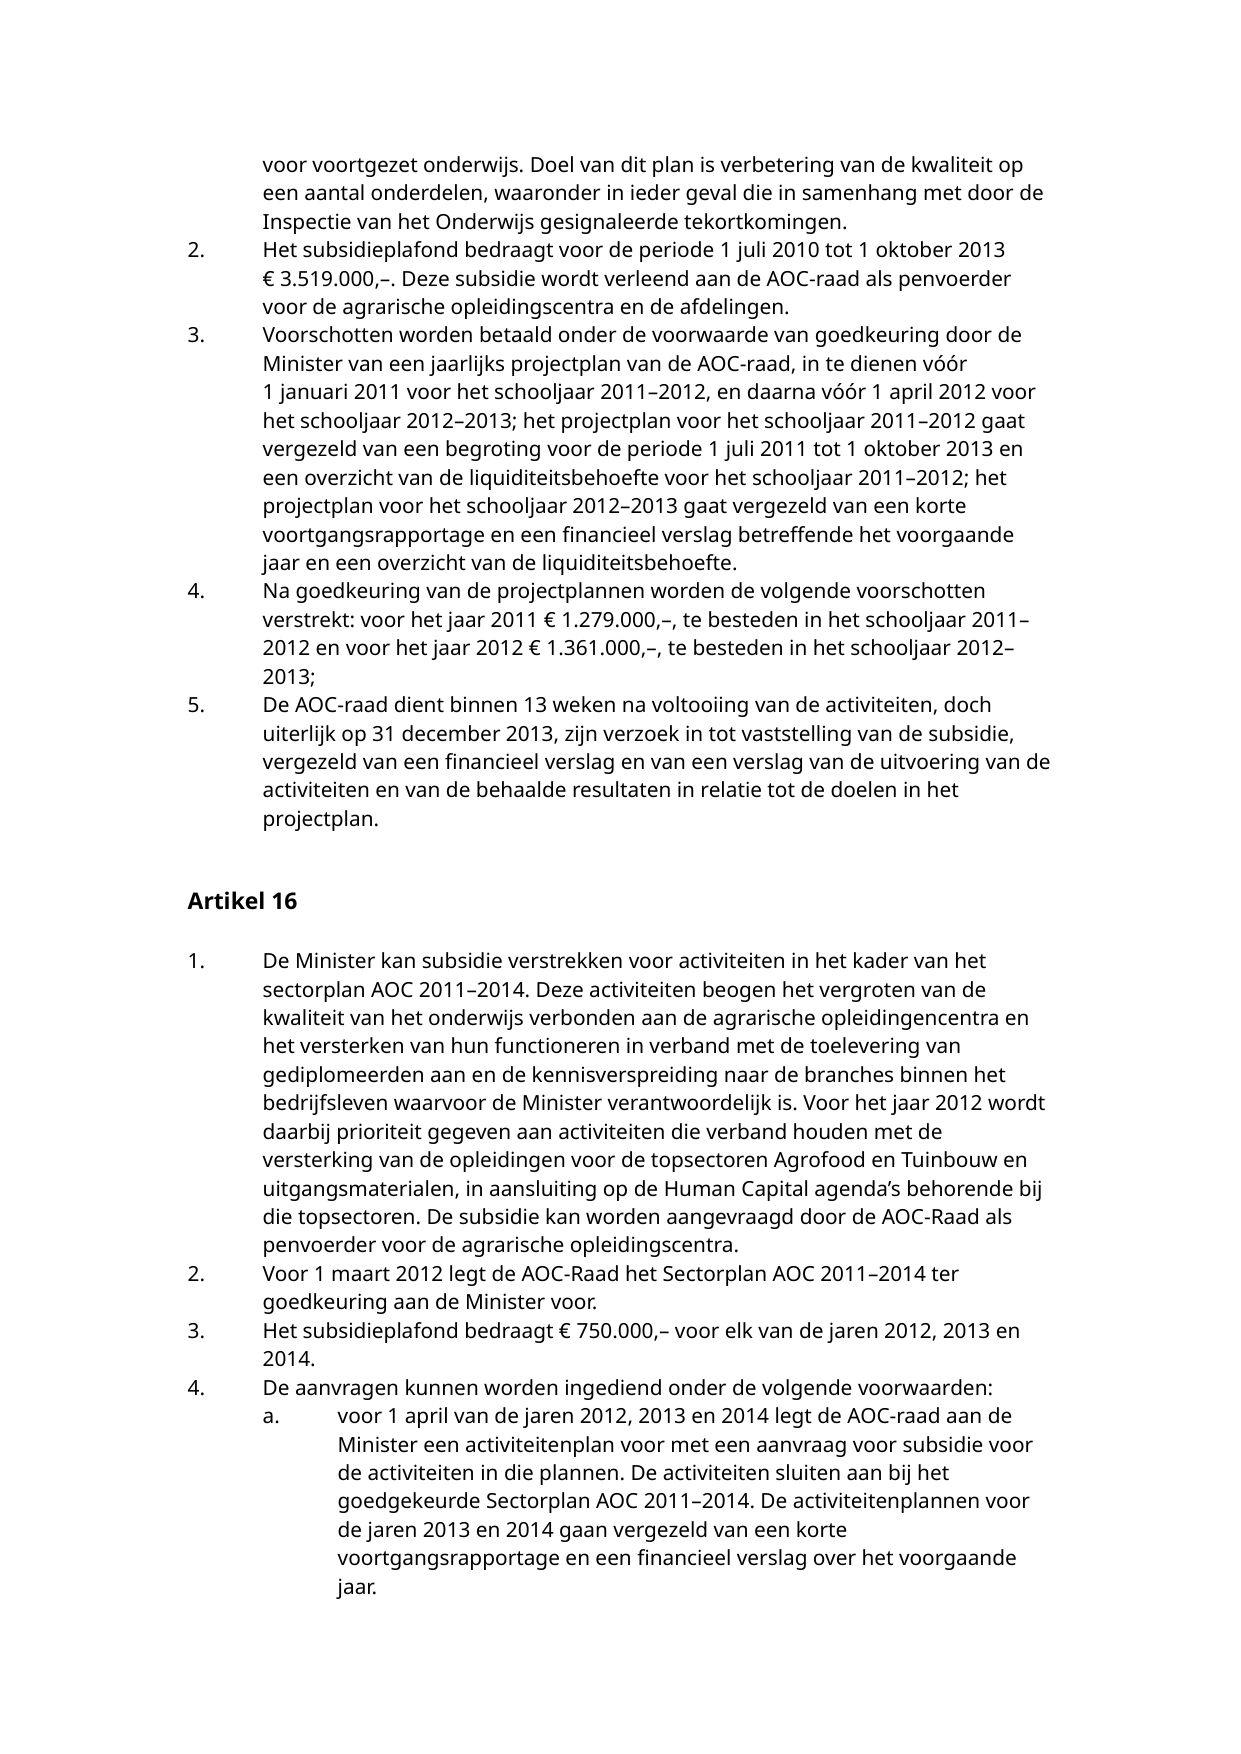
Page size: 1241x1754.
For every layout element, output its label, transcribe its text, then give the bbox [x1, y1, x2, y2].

list Het subsidieplafond bedraagt voor de periode 1 juli 2010 tot 1 oktober 2013 € 3.519.000,–. Deze subsidie wordt verleend aan de AOC-raad als penvoerder voor de agrarische opleidingscentra en de afdelingen. [187, 235, 1053, 321]
list De aanvragen kunnen worden ingediend onder de volgende voorwaarden: [187, 1373, 1053, 1401]
list voor 1 april van de jaren 2012, 2013 en 2014 legt de AOC-raad aan de Minister een activiteitenplan voor met een aanvraag voor subsidie voor de activiteiten in die plannen. De activiteiten sluiten aan bij het goedgekeurde Sectorplan AOC 2011–2014. De activiteitenplannen voor de jaren 2013 en 2014 gaan vergezeld van een korte voortgangsrapportage en een financieel verslag over het voorgaande jaar. [262, 1401, 1053, 1600]
list voor voortgezet onderwijs. Doel van dit plan is verbetering van de kwaliteit op een aantal onderdelen, waaronder in ieder geval die in samenhang met door de Inspectie van het Onderwijs gesignaleerde tekortkomingen. [187, 150, 1053, 235]
list Voor 1 maart 2012 legt de AOC-Raad het Sectorplan AOC 2011–2014 ter goedkeuring aan de Minister voor. [187, 1259, 1053, 1316]
list Het subsidieplafond bedraagt € 750.000,– voor elk van de jaren 2012, 2013 en 2014. [187, 1316, 1053, 1373]
subtitle Artikel 16 [187, 885, 1053, 916]
list Na goedkeuring van de projectplannen worden de volgende voorschotten verstrekt: voor het jaar 2011 € 1.279.000,–, te besteden in het schooljaar 2011–2012 en voor het jaar 2012 € 1.361.000,–, te besteden in het schooljaar 2012–2013; [187, 577, 1053, 690]
list De AOC-raad dient binnen 13 weken na voltooiing van de activiteiten, doch uiterlijk op 31 december 2013, zijn verzoek in tot vaststelling van de subsidie, vergezeld van een financieel verslag en van een verslag van de uitvoering van de activiteiten en van de behaalde resultaten in relatie tot de doelen in het projectplan. [187, 690, 1053, 832]
list De Minister kan subsidie verstrekken voor activiteiten in het kader van het sectorplan AOC 2011–2014. Deze activiteiten beogen het vergroten van de kwaliteit van het onderwijs verbonden aan de agrarische opleidingencentra en het versterken van hun functioneren in verband met de toelevering van gediplomeerden aan en de kennisverspreiding naar de branches binnen het bedrijfsleven waarvoor de Minister verantwoordelijk is. Voor het jaar 2012 wordt daarbij prioriteit gegeven aan activiteiten die verband houden met de versterking van de opleidingen voor de topsectoren Agrofood en Tuinbouw en uitgangsmaterialen, in aansluiting op de Human Capital agenda’s behorende bij die topsectoren. De subsidie kan worden aangevraagd door de AOC-Raad als penvoerder voor de agrarische opleidingscentra. [187, 946, 1053, 1259]
list Voorschotten worden betaald onder de voorwaarde van goedkeuring door de Minister van een jaarlijks projectplan van de AOC-raad, in te dienen vóór 1 januari 2011 voor het schooljaar 2011–2012, en daarna vóór 1 april 2012 voor het schooljaar 2012–2013; het projectplan voor het schooljaar 2011–2012 gaat vergezeld van een begroting voor de periode 1 juli 2011 tot 1 oktober 2013 en een overzicht van de liquiditeitsbehoefte voor het schooljaar 2011–2012; het projectplan voor het schooljaar 2012–2013 gaat vergezeld van een korte voortgangsrapportage en een financieel verslag betreffende het voorgaande jaar en een overzicht van de liquiditeitsbehoefte. [187, 321, 1053, 577]
